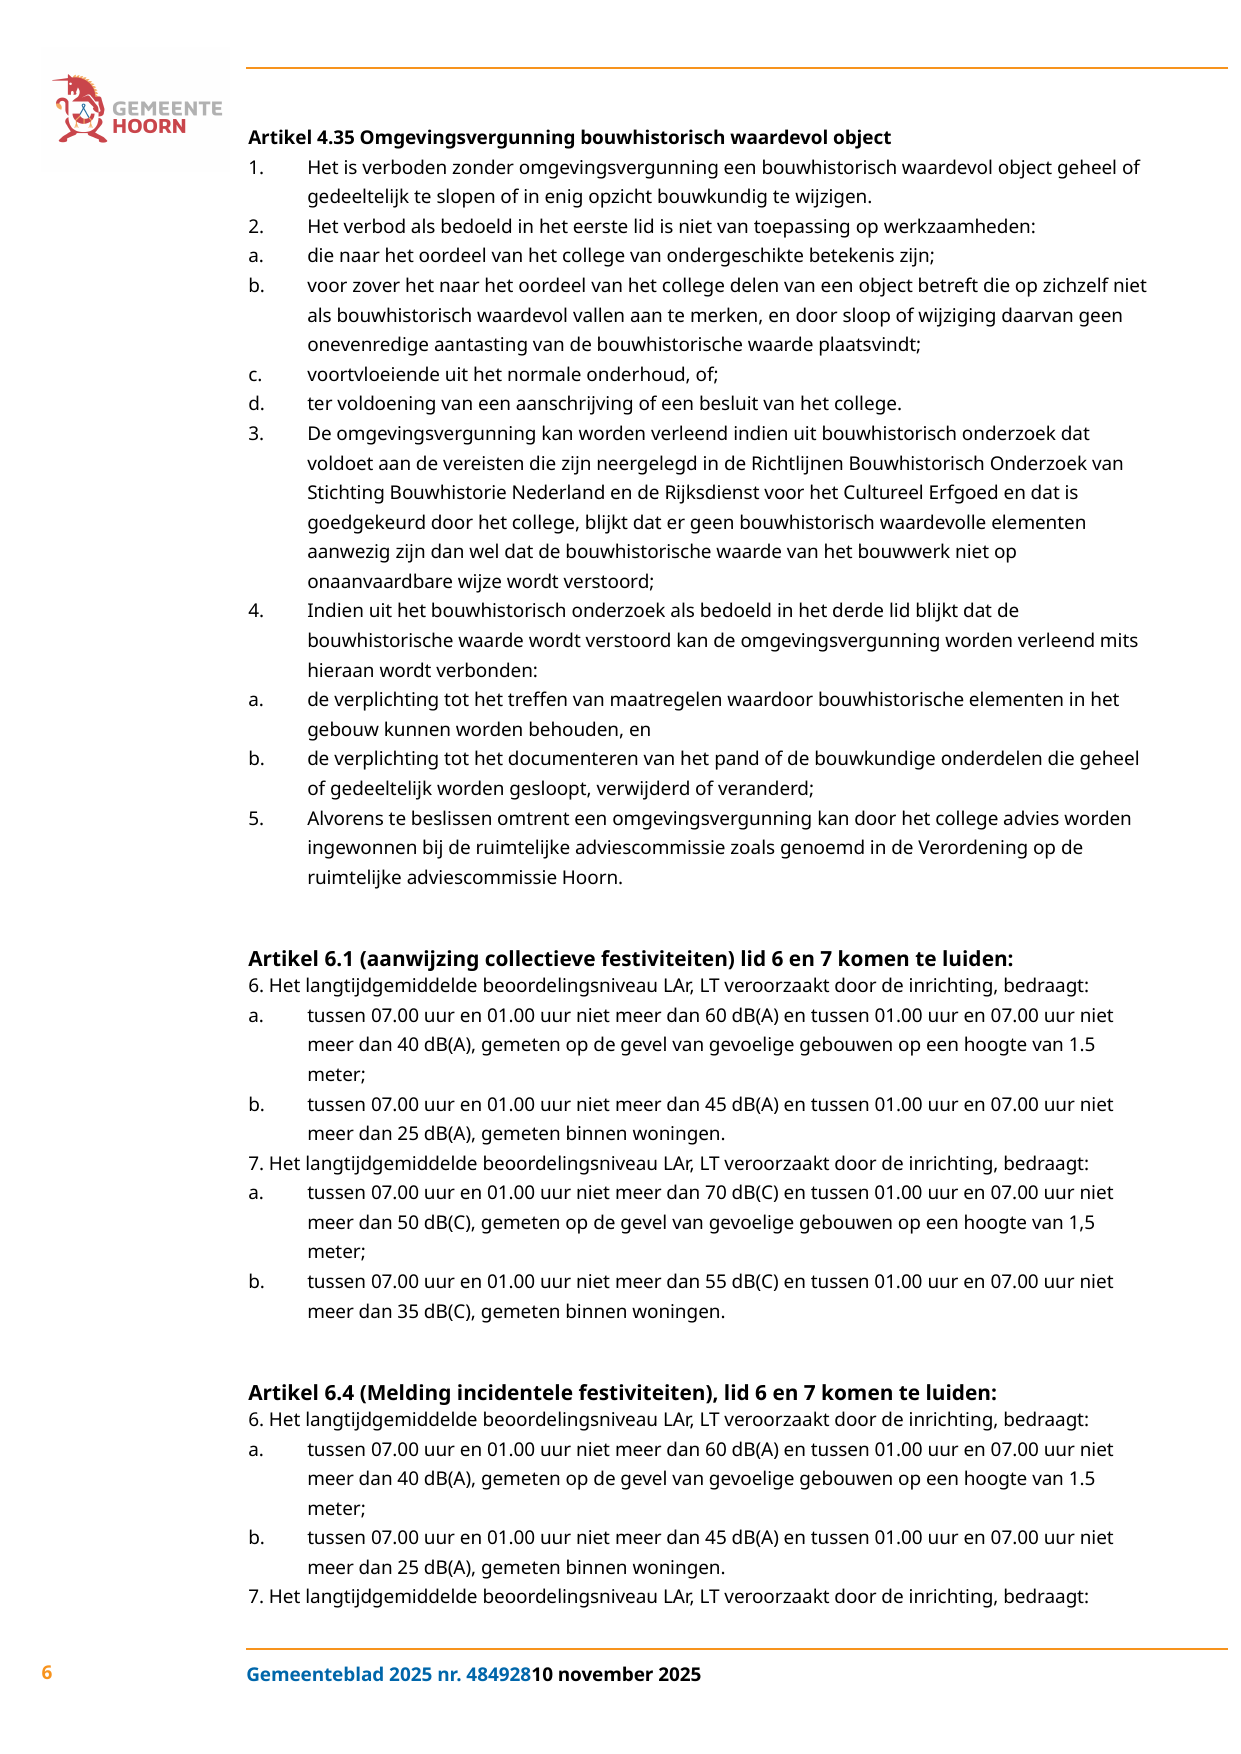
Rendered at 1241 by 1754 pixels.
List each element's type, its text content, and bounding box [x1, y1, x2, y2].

text 6. Het langtijdgemiddelde beoordelingsniveau LAr, LT veroorzaakt door de inrichting, bedraagt: [248, 972, 1152, 998]
list de verplichting tot het documenteren van het pand of de bouwkundige onderdelen die geheel of gedeeltelijk worden gesloopt, verwijderd of veranderd; [248, 746, 1152, 801]
list tussen 07.00 uur en 01.00 uur niet meer dan 55 dB(C) en tussen 01.00 uur en 07.00 uur niet meer dan 35 dB(C), gemeten binnen woningen. [248, 1268, 1152, 1323]
list ter voldoening van een aanschrijving of een besluit van het college. [248, 391, 1152, 416]
list De omgevingsvergunning kan worden verleend indien uit bouwhistorisch onderzoek dat voldoet aan de vereisten die zijn neergelegd in de Richtlijnen Bouwhistorisch Onderzoek van Stichting Bouwhistorie Nederland en de Rijksdienst voor het Cultureel Erfgoed en dat is goedgekeurd door het college, blijkt dat er geen bouwhistorisch waardevolle elementen aanwezig zijn dan wel dat de bouwhistorische waarde van het bouwwerk niet op onaanvaardbare wijze wordt verstoord; [248, 420, 1152, 594]
text Artikel 6.4 (Melding incidentele festiviteiten), lid 6 en 7 komen te luiden: [248, 1378, 1152, 1406]
list tussen 07.00 uur en 01.00 uur niet meer dan 70 dB(C) en tussen 01.00 uur en 07.00 uur niet meer dan 50 dB(C), gemeten op de gevel van gevoelige gebouwen op een hoogte van 1,5 meter; [248, 1179, 1152, 1264]
list Het verbod als bedoeld in het eerste lid is niet van toepassing op werkzaamheden: [248, 213, 1152, 239]
list tussen 07.00 uur en 01.00 uur niet meer dan 45 dB(A) en tussen 01.00 uur en 07.00 uur niet meer dan 25 dB(A), gemeten binnen woningen. [248, 1091, 1152, 1146]
text Artikel 6.1 (aanwijzing collectieve festiviteiten) lid 6 en 7 komen te luiden: [248, 944, 1152, 972]
list de verplichting tot het treffen van maatregelen waardoor bouwhistorische elementen in het gebouw kunnen worden behouden, en [248, 686, 1152, 742]
list die naar het oordeel van het college van ondergeschikte betekenis zijn; [248, 243, 1152, 268]
list voor zover het naar het oordeel van het college delen van een object betreft die op zichzelf niet als bouwhistorisch waardevol vallen aan te merken, en door sloop of wijziging daarvan geen onevenredige aantasting van de bouwhistorische waarde plaatsvindt; [248, 272, 1152, 357]
text 7. Het langtijdgemiddelde beoordelingsniveau LAr, LT veroorzaakt door de inrichting, bedraagt: [248, 1584, 1152, 1609]
text 6. Het langtijdgemiddelde beoordelingsniveau LAr, LT veroorzaakt door de inrichting, bedraagt: [248, 1406, 1152, 1432]
list voortvloeiende uit het normale onderhoud, of; [248, 361, 1152, 387]
list tussen 07.00 uur en 01.00 uur niet meer dan 45 dB(A) en tussen 01.00 uur en 07.00 uur niet meer dan 25 dB(A), gemeten binnen woningen. [248, 1524, 1152, 1580]
list Het is verboden zonder omgevingsvergunning een bouwhistorisch waardevol object geheel of gedeeltelijk te slopen of in enig opzicht bouwkundig te wijzigen. [248, 154, 1152, 209]
list tussen 07.00 uur en 01.00 uur niet meer dan 60 dB(A) en tussen 01.00 uur en 07.00 uur niet meer dan 40 dB(A), gemeten op de gevel van gevoelige gebouwen op een hoogte van 1.5 meter; [248, 1002, 1152, 1087]
text 7. Het langtijdgemiddelde beoordelingsniveau LAr, LT veroorzaakt door de inrichting, bedraagt: [248, 1150, 1152, 1176]
picture [41, 47, 231, 172]
list tussen 07.00 uur en 01.00 uur niet meer dan 60 dB(A) en tussen 01.00 uur en 07.00 uur niet meer dan 40 dB(A), gemeten op de gevel van gevoelige gebouwen op een hoogte van 1.5 meter; [248, 1436, 1152, 1521]
list Indien uit het bouwhistorisch onderzoek als bedoeld in het derde lid blijkt dat de bouwhistorische waarde wordt verstoord kan de omgevingsvergunning worden verleend mits hieraan wordt verbonden: [248, 598, 1152, 683]
list Alvorens te beslissen omtrent een omgevingsvergunning kan door het college advies worden ingewonnen bij de ruimtelijke adviescommissie zoals genoemd in de Verordening op de ruimtelijke adviescommissie Hoorn. [248, 805, 1152, 890]
text Artikel 4.35 Omgevingsvergunning bouwhistorisch waardevol object [248, 124, 1152, 150]
